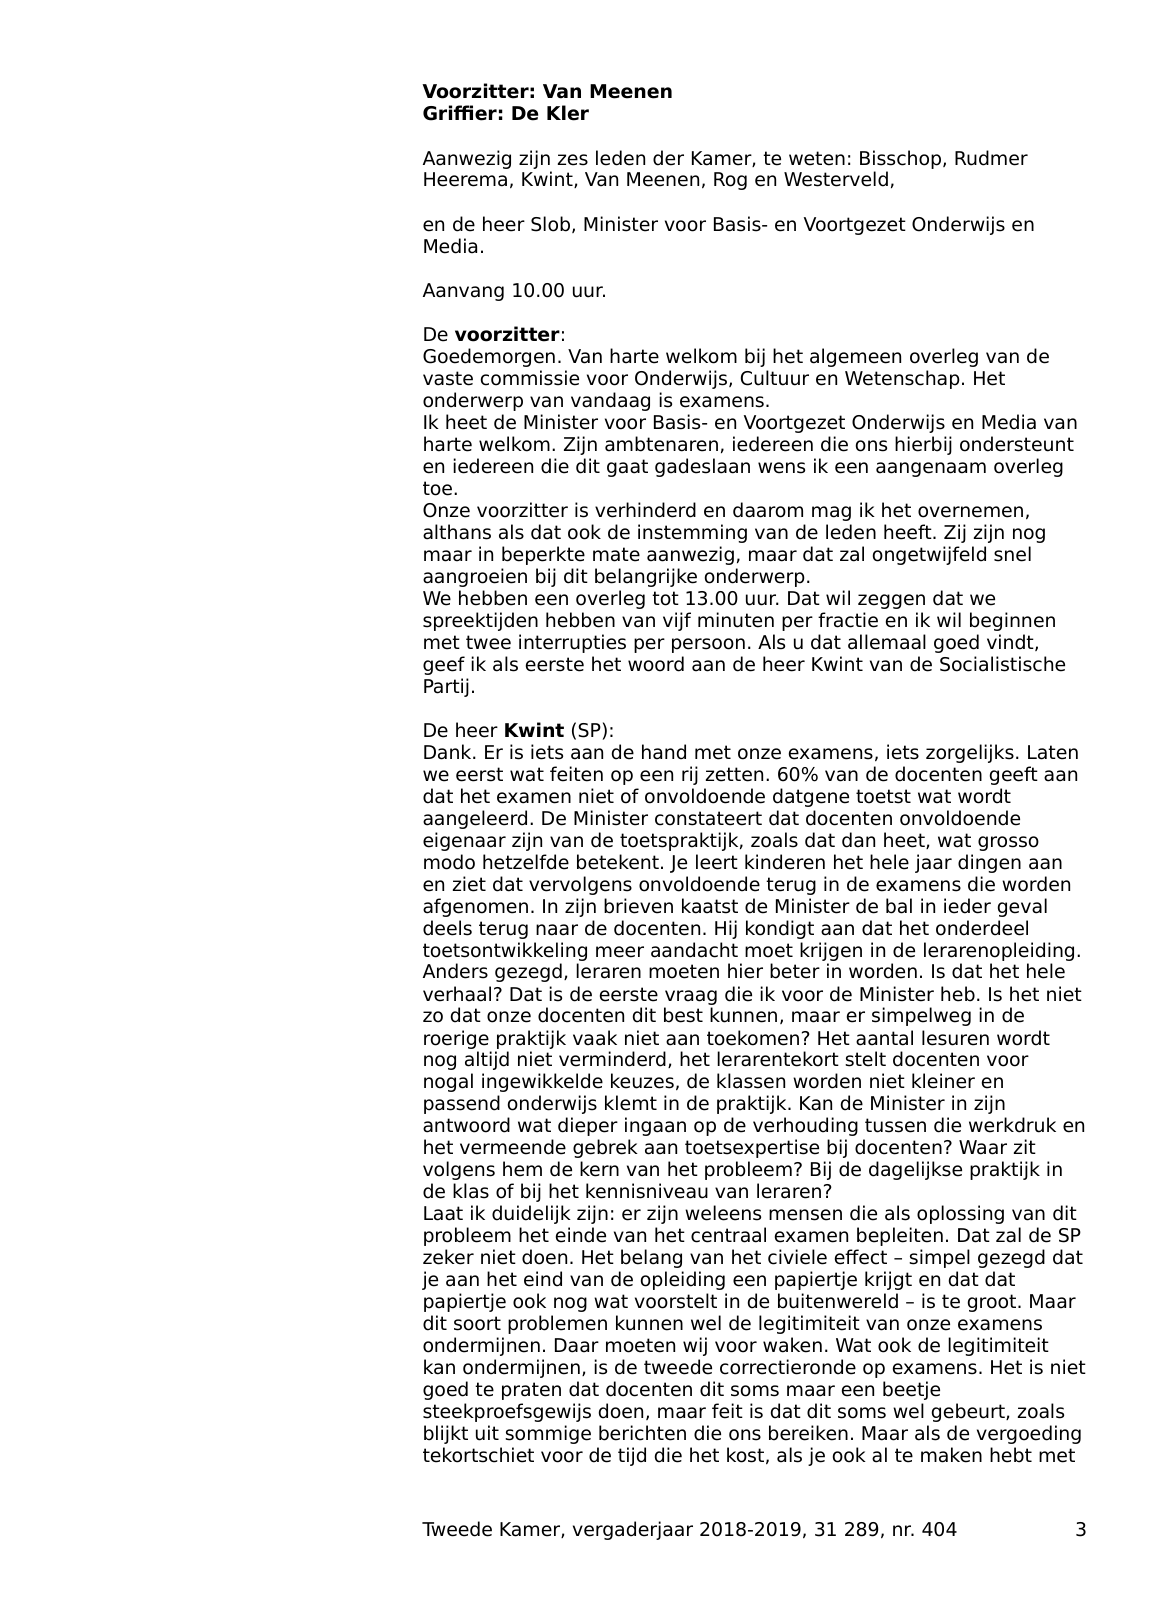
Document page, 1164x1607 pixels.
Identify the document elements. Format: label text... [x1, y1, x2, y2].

text Ik heet de Minister voor Basis- en Voortgezet Onderwijs en Media van harte welkom. Zijn ambtenaren, iedereen die ons hierbij ondersteunt en iedereen die dit gaat gadeslaan wens ik een aangenaam overleg toe. [422, 412, 1087, 500]
text Aanvang 10.00 uur. [422, 280, 1087, 302]
text Griffier: De Kler [422, 103, 1087, 125]
text Goedemorgen. Van harte welkom bij het algemeen overleg van de vaste commissie voor Onderwijs, Cultuur en Wetenschap. Het onderwerp van vandaag is examens. [422, 346, 1087, 412]
text De voorzitter: [422, 324, 1087, 346]
text en de heer Slob, Minister voor Basis- en Voortgezet Onderwijs en Media. [422, 213, 1087, 257]
text We hebben een overleg tot 13.00 uur. Dat wil zeggen dat we spreektijden hebben van vijf minuten per fractie en ik wil beginnen met twee interrupties per persoon. Als u dat allemaal goed vindt, geef ik als eerste het woord aan de heer Kwint van de Socialistische Partij. [422, 588, 1087, 697]
text Onze voorzitter is verhinderd en daarom mag ik het overnemen, althans als dat ook de instemming van de leden heeft. Zij zijn nog maar in beperkte mate aanwezig, maar dat zal ongetwijfeld snel aangroeien bij dit belangrijke onderwerp. [422, 500, 1087, 588]
text Laat ik duidelijk zijn: er zijn weleens mensen die als oplossing van dit probleem het einde van het centraal examen bepleiten. Dat zal de SP zeker niet doen. Het belang van het civiele effect – simpel gezegd dat je aan het eind van de opleiding een papiertje krijgt en dat dat papiertje ook nog wat voorstelt in de buitenwereld – is te groot. Maar dit soort problemen kunnen wel de legitimiteit van onze examens ondermijnen. Daar moeten wij voor waken. Wat ook de legitimiteit kan ondermijnen, is de tweede correctieronde op examens. Het is niet goed te praten dat docenten dit soms maar een beetje steekproefsgewijs doen, maar feit is dat dit soms wel gebeurt, zoals blijkt uit sommige berichten die ons bereiken. Maar als de vergoeding tekortschiet voor de tijd die het kost, als je ook al te maken hebt met [422, 1203, 1087, 1467]
text De heer Kwint (SP): [422, 720, 1087, 742]
text Dank. Er is iets aan de hand met onze examens, iets zorgelijks. Laten we eerst wat feiten op een rij zetten. 60% van de docenten geeft aan dat het examen niet of onvoldoende datgene toetst wat wordt aangeleerd. De Minister constateert dat docenten onvoldoende eigenaar zijn van de toetspraktijk, zoals dat dan heet, wat grosso modo hetzelfde betekent. Je leert kinderen het hele jaar dingen aan en ziet dat vervolgens onvoldoende terug in de examens die worden afgenomen. In zijn brieven kaatst de Minister de bal in ieder geval deels terug naar de docenten. Hij kondigt aan dat het onderdeel toetsontwikkeling meer aandacht moet krijgen in de lerarenopleiding. Anders gezegd, leraren moeten hier beter in worden. Is dat het hele verhaal? Dat is de eerste vraag die ik voor de Minister heb. Is het niet zo dat onze docenten dit best kunnen, maar er simpelweg in de roerige praktijk vaak niet aan toekomen? Het aantal lesuren wordt nog altijd niet verminderd, het lerarentekort stelt docenten voor nogal ingewikkelde keuzes, de klassen worden niet kleiner en passend onderwijs klemt in de praktijk. Kan de Minister in zijn antwoord wat dieper ingaan op de verhouding tussen die werkdruk en het vermeende gebrek aan toetsexpertise bij docenten? Waar zit volgens hem de kern van het probleem? Bij de dagelijkse praktijk in de klas of bij het kennisniveau van leraren? [422, 742, 1087, 1203]
text Aanwezig zijn zes leden der Kamer, te weten: Bisschop, Rudmer Heerema, Kwint, Van Meenen, Rog en Westerveld, [422, 147, 1087, 191]
text Voorzitter: Van Meenen [422, 81, 1087, 103]
